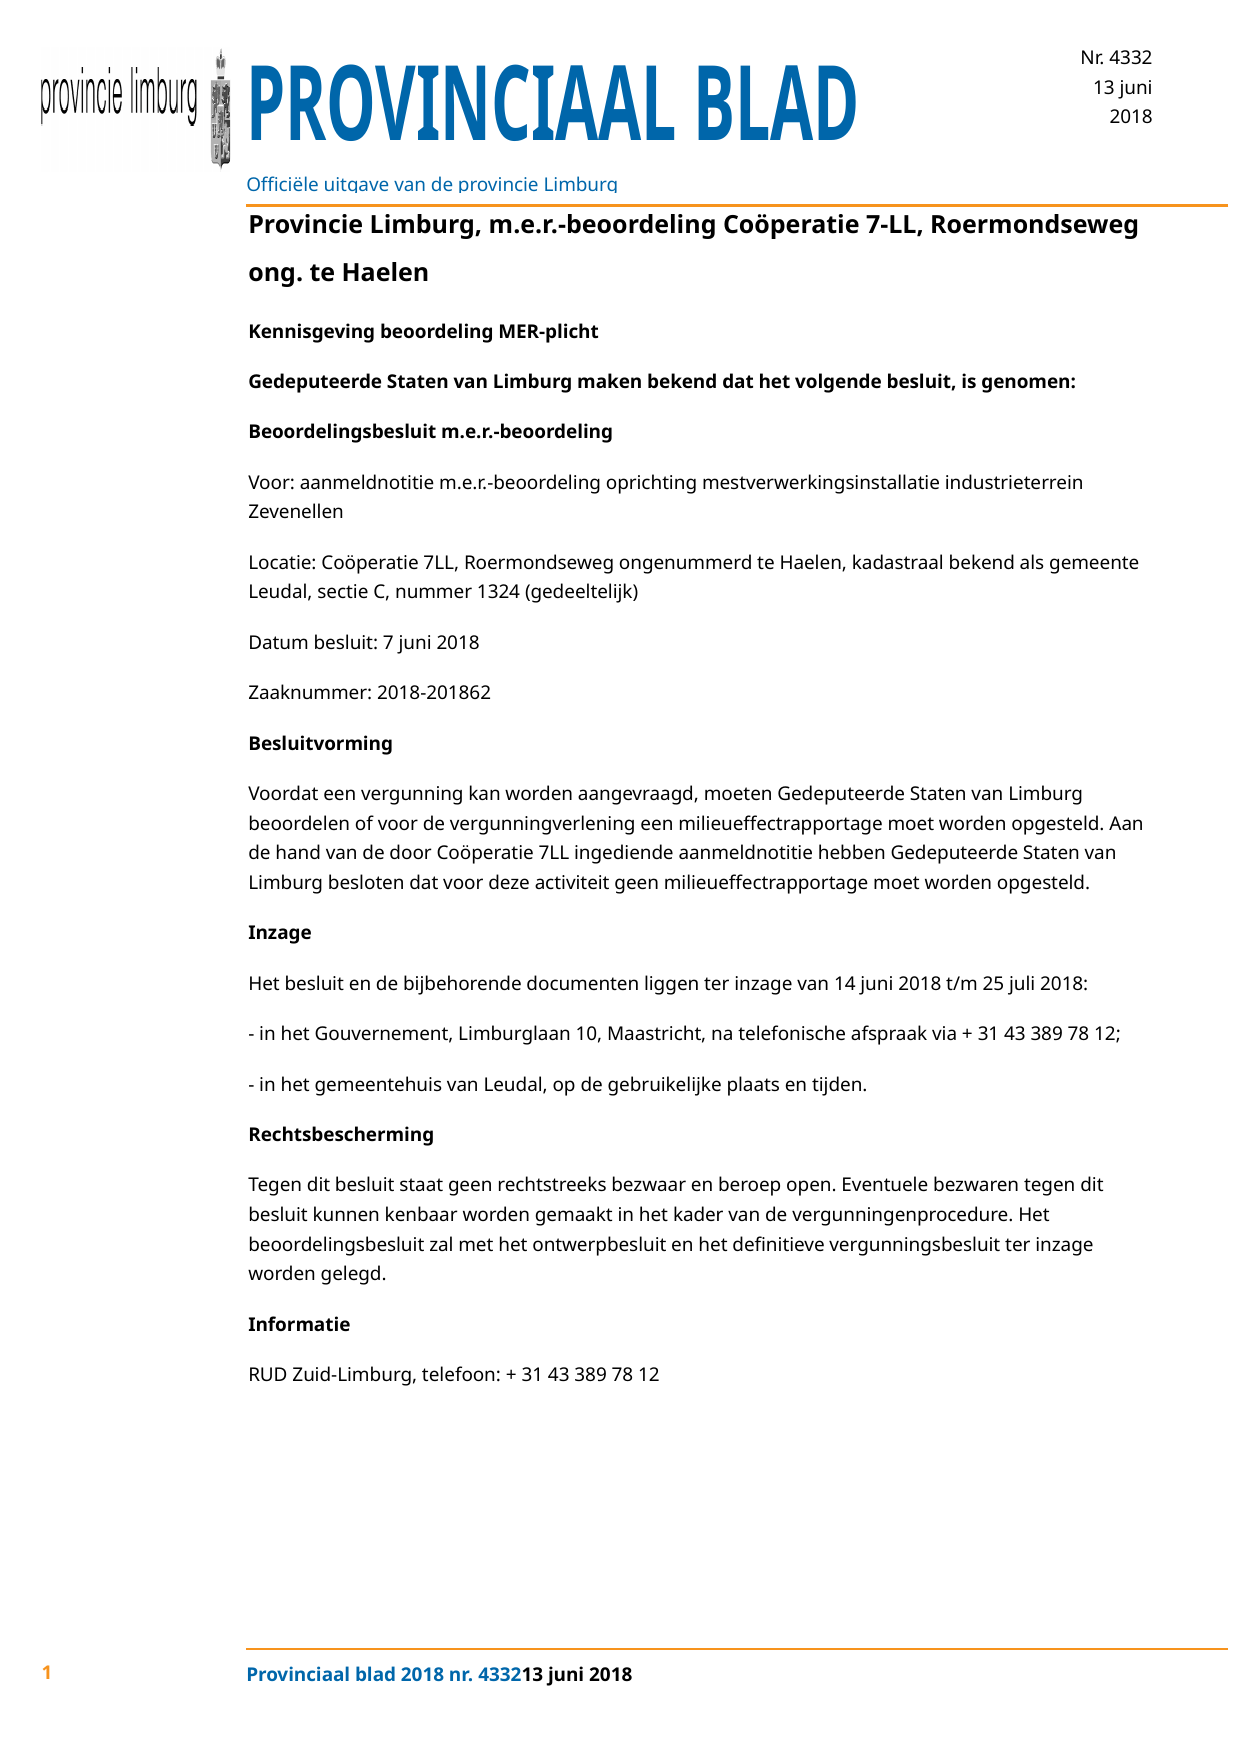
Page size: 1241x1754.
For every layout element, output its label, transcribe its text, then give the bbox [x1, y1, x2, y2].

text Datum besluit: 7 juni 2018 [248, 629, 1152, 655]
text - in het Gouvernement, Limburglaan 10, Maastricht, na telefonische afspraak via + 31 43 389 78 12; [248, 1020, 1152, 1046]
text Gedeputeerde Staten van Limburg maken bekend dat het volgende besluit, is genomen: [248, 368, 1152, 394]
text Het besluit en de bijbehorende documenten liggen ter inzage van 14 juni 2018 t/m 25 juli 2018: [248, 970, 1152, 996]
text Kennisgeving beoordeling MER-plicht [248, 318, 1152, 344]
text Besluitvorming [248, 730, 1152, 756]
text Voordat een vergunning kan worden aangevraagd, moeten Gedeputeerde Staten van Limburg beoordelen of voor de vergunningverlening een milieueffectrapportage moet worden opgesteld. Aan de hand van de door Coöperatie 7LL ingediende aanmeldnotitie hebben Gedeputeerde Staten van Limburg besloten dat voor deze activiteit geen milieueffectrapportage moet worden opgesteld. [248, 780, 1152, 895]
text Rechtsbescherming [248, 1121, 1152, 1147]
text Inzage [248, 919, 1152, 945]
picture [41, 47, 231, 172]
text Beoordelingsbesluit m.e.r.-beoordeling [248, 419, 1152, 444]
text Voor: aanmeldnotitie m.e.r.-beoordeling oprichting mestverwerkingsinstallatie industrieterrein Zevenellen [248, 469, 1152, 524]
text Zaaknummer: 2018-201862 [248, 679, 1152, 705]
text Tegen dit besluit staat geen rechtstreeks bezwaar en beroep open. Eventuele bezwaren tegen dit besluit kunnen kenbaar worden gemaakt in het kader van de vergunningenprocedure. Het beoordelingsbesluit zal met het ontwerpbesluit en het definitieve vergunningsbesluit ter inzage worden gelegd. [248, 1172, 1152, 1286]
text Locatie: Coöperatie 7LL, Roermondseweg ongenummerd te Haelen, kadastraal bekend als gemeente Leudal, sectie C, nummer 1324 (gedeeltelijk) [248, 549, 1152, 604]
text - in het gemeentehuis van Leudal, op de gebruikelijke plaats en tijden. [248, 1071, 1152, 1097]
text RUD Zuid-Limburg, telefoon: + 31 43 389 78 12 [248, 1361, 1152, 1387]
text Informatie [248, 1311, 1152, 1337]
text Provincie Limburg, m.e.r.-beoordeling Coöperatie 7-LL, Roermondseweg ong. te Haelen [248, 207, 1152, 288]
